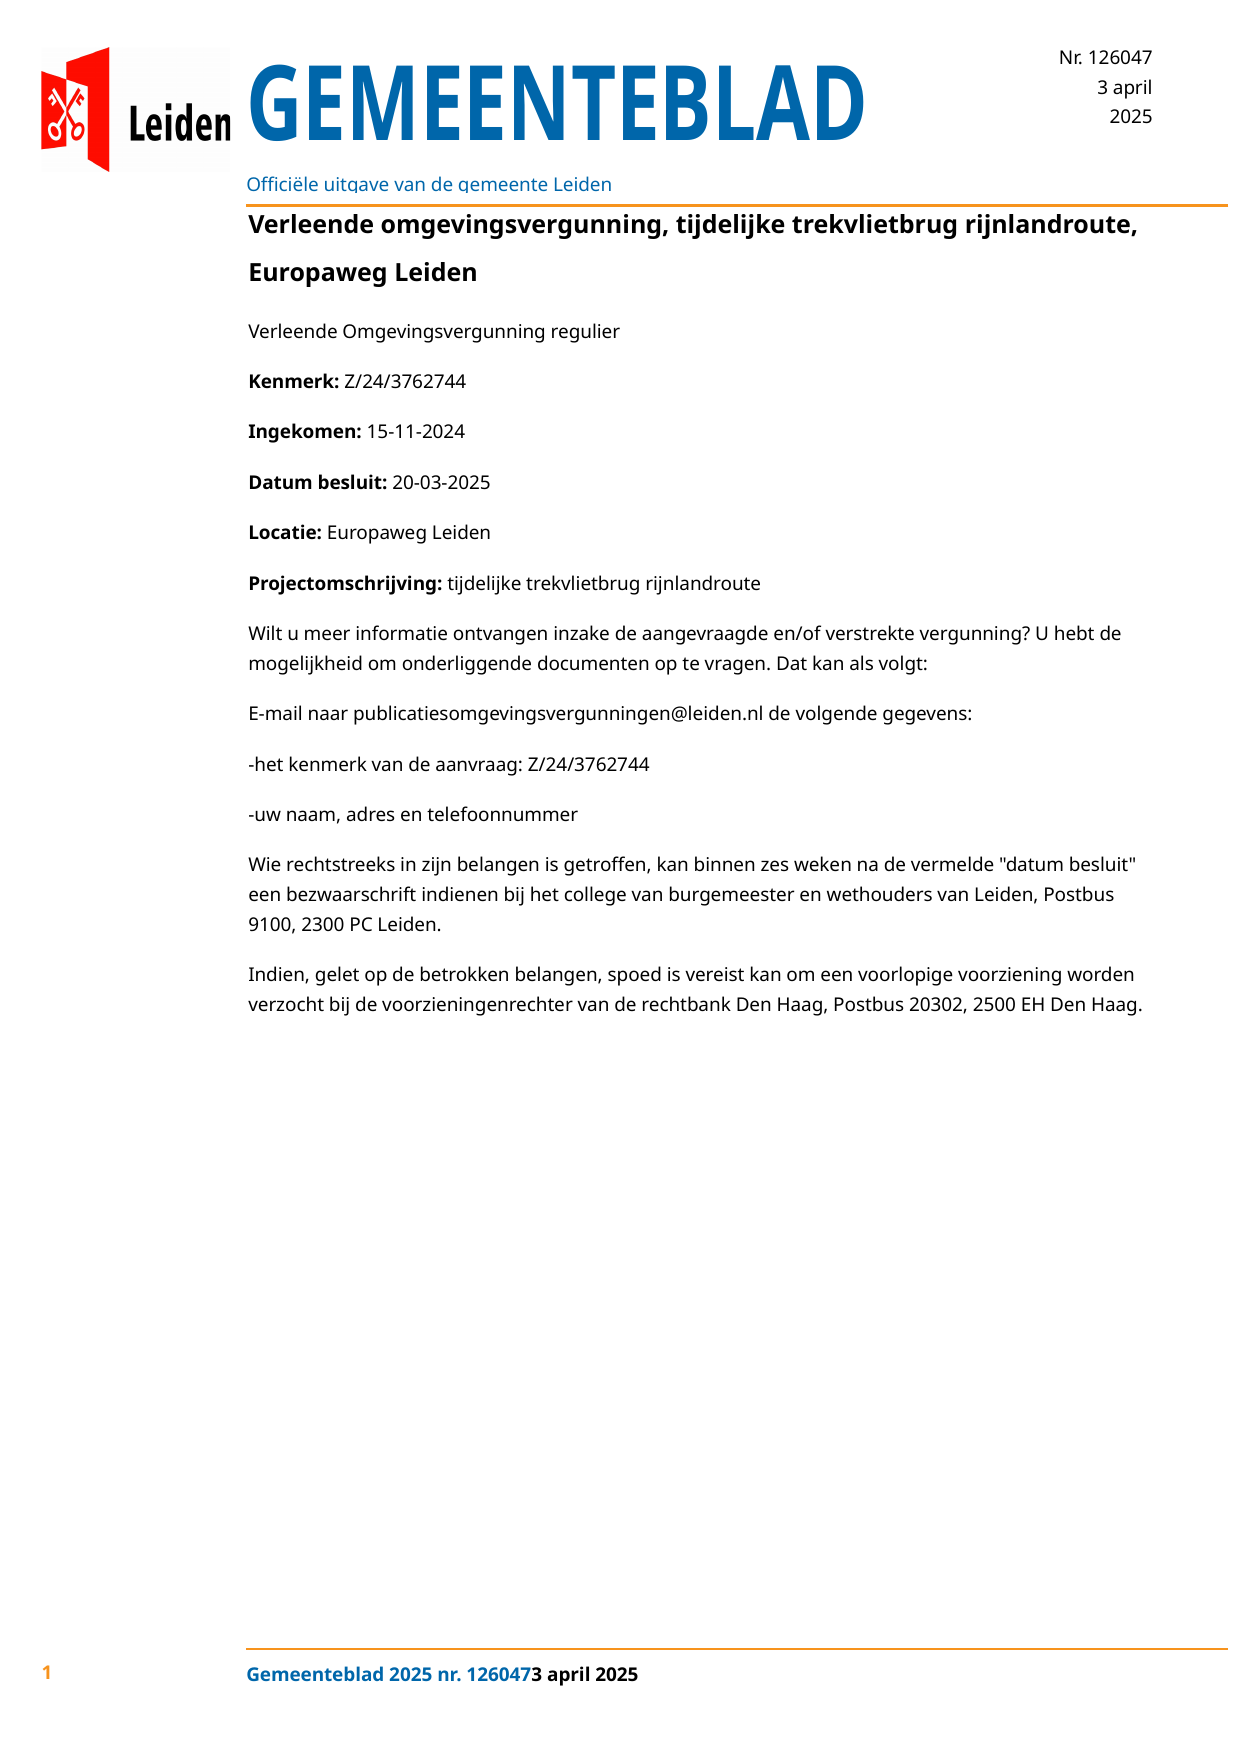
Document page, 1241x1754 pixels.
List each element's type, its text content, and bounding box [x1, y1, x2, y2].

text -uw naam, adres en telefoonnummer [248, 801, 1152, 827]
text Wilt u meer informatie ontvangen inzake de aangevraagde en/of verstrekte vergunning? U hebt de mogelijkheid om onderliggende documenten op te vragen. Dat kan als volgt: [248, 620, 1152, 676]
text Datum besluit: 20-03-2025 [248, 469, 1152, 495]
text Indien, gelet op de betrokken belangen, spoed is vereist kan om een voorlopige voorziening worden verzocht bij de voorzieningenrechter van de rechtbank Den Haag, Postbus 20302, 2500 EH Den Haag. [248, 961, 1152, 1017]
text Verleende omgevingsvergunning, tijdelijke trekvlietbrug rijnlandroute, Europaweg Leiden [248, 207, 1152, 288]
text Projectomschrijving: tijdelijke trekvlietbrug rijnlandroute [248, 570, 1152, 596]
text Locatie: Europaweg Leiden [248, 519, 1152, 545]
text E-mail naar publicatiesomgevingsvergunningen@leiden.nl de volgende gegevens: [248, 700, 1152, 726]
text Wie rechtstreeks in zijn belangen is getroffen, kan binnen zes weken na de vermelde "datum besluit" een bezwaarschrift indienen bij het college van burgemeester en wethouders van Leiden, Postbus 9100, 2300 PC Leiden. [248, 852, 1152, 937]
picture [41, 47, 231, 172]
text Ingekomen: 15-11-2024 [248, 419, 1152, 444]
text Kenmerk: Z/24/3762744 [248, 368, 1152, 394]
text Verleende Omgevingsvergunning regulier [248, 318, 1152, 344]
text -het kenmerk van de aanvraag: Z/24/3762744 [248, 751, 1152, 777]
